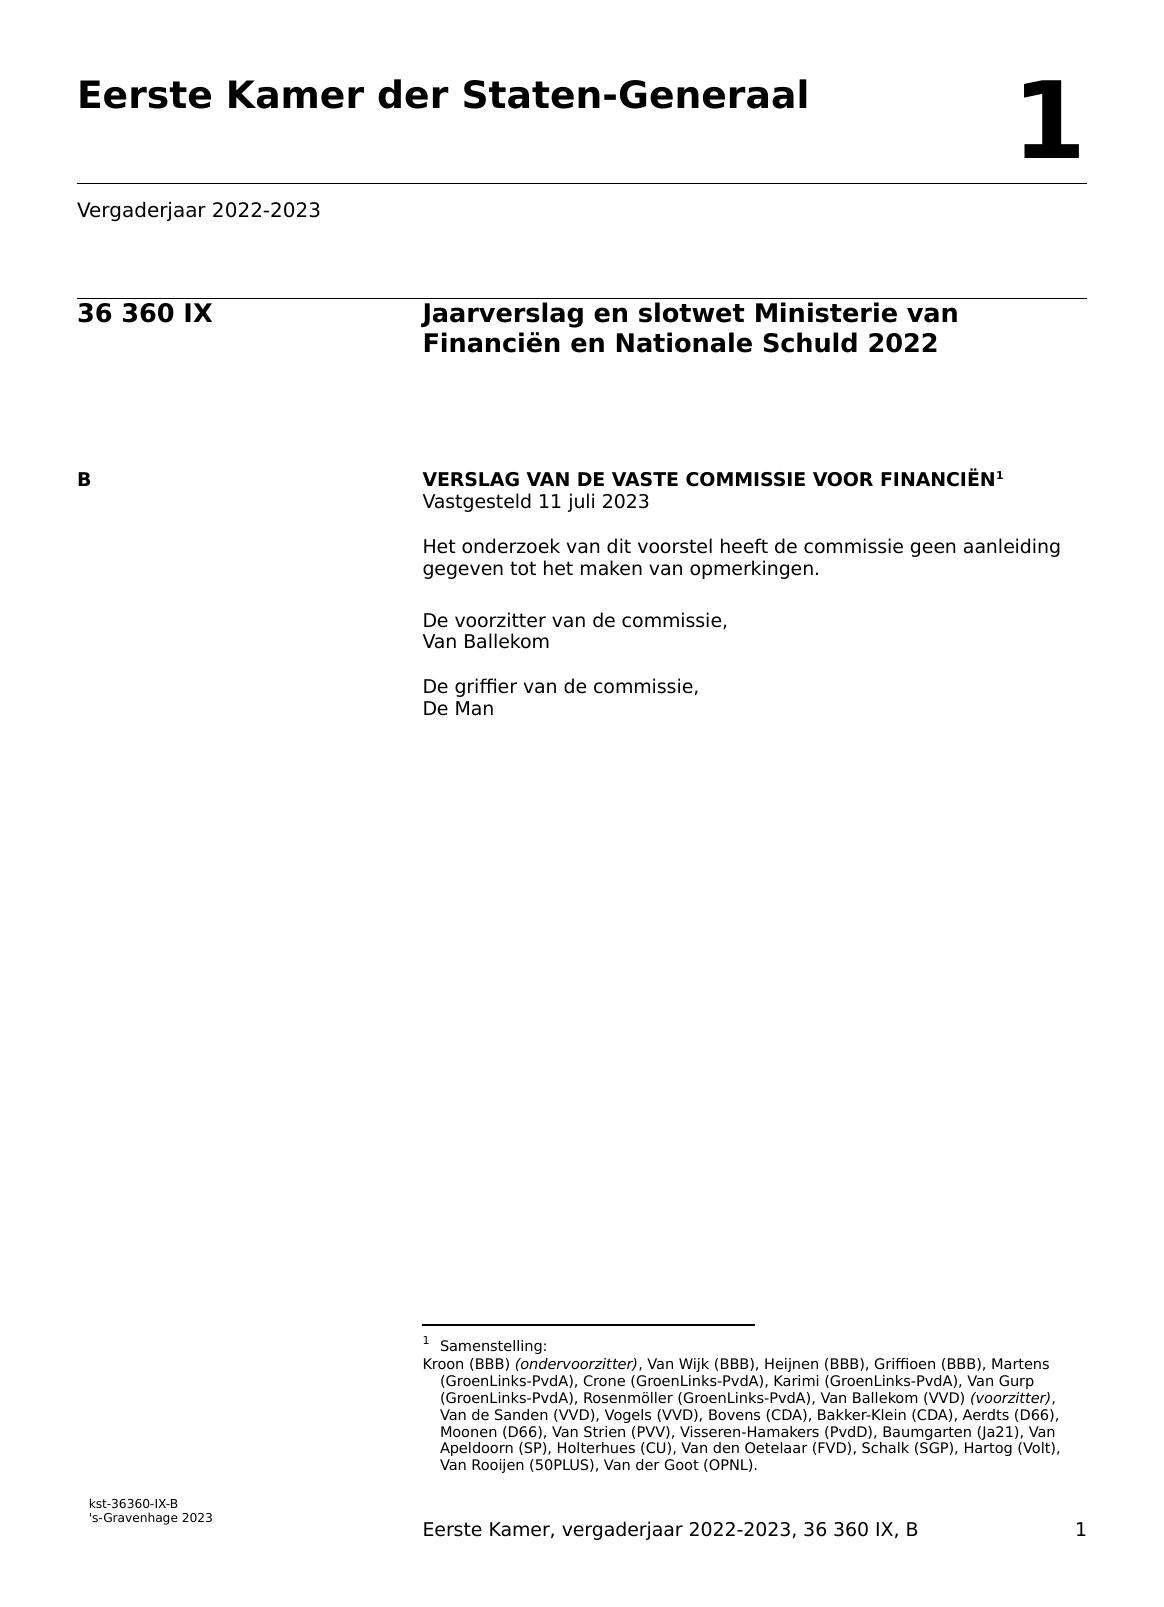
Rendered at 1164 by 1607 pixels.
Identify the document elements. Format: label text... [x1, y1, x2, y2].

subtitle B VERSLAG VAN DE VASTE COMMISSIE VOOR FINANCIËN [77, 469, 1087, 491]
table_header 1 [886, 59, 1087, 183]
text Het onderzoek van dit voorstel heeft de commissie geen aanleiding gegeven tot het maken van opmerkingen. [422, 536, 1087, 579]
text Samenstelling: [422, 1334, 1087, 1356]
subtitle 36 360 IX Jaarverslag en slotwet Ministerie van Financiën en Nationale Schuld 2022 [77, 299, 1087, 358]
table_cell Vergaderjaar 2022-2023 [77, 184, 1087, 298]
text kst-36360-IX-B [88, 1497, 323, 1511]
table_header Eerste Kamer der Staten-Generaal [77, 59, 886, 183]
text Kroon (BBB) (ondervoorzitter), Van Wijk (BBB), Heijnen (BBB), Griffioen (BBB), Martens (GroenLinks-PvdA), Crone (GroenLinks-PvdA), Karimi (GroenLinks-PvdA), Van Gurp (GroenLinks-PvdA), Rosenmöller (GroenLinks-PvdA), Van Ballekom (VVD) (voorzitter), Van de Sanden (VVD), Vogels (VVD), Bovens (CDA), Bakker-Klein (CDA), Aerdts (D66), Moonen (D66), Van Strien (PVV), Visseren-Hamakers (PvdD), Baumgarten (Ja21), Van Apeldoorn (SP), Holterhues (CU), Van den Oetelaar (FVD), Schalk (SGP), Hartog (Volt), Van Rooijen (50PLUS), Van der Goot (OPNL). [422, 1356, 1087, 1474]
text De voorzitter van de commissie, Van Ballekom [422, 609, 1087, 653]
text Vastgesteld 11 juli 2023 [422, 491, 1087, 513]
text 's-Gravenhage 2023 [88, 1511, 323, 1525]
text De griffier van de commissie, De Man [422, 676, 1087, 719]
